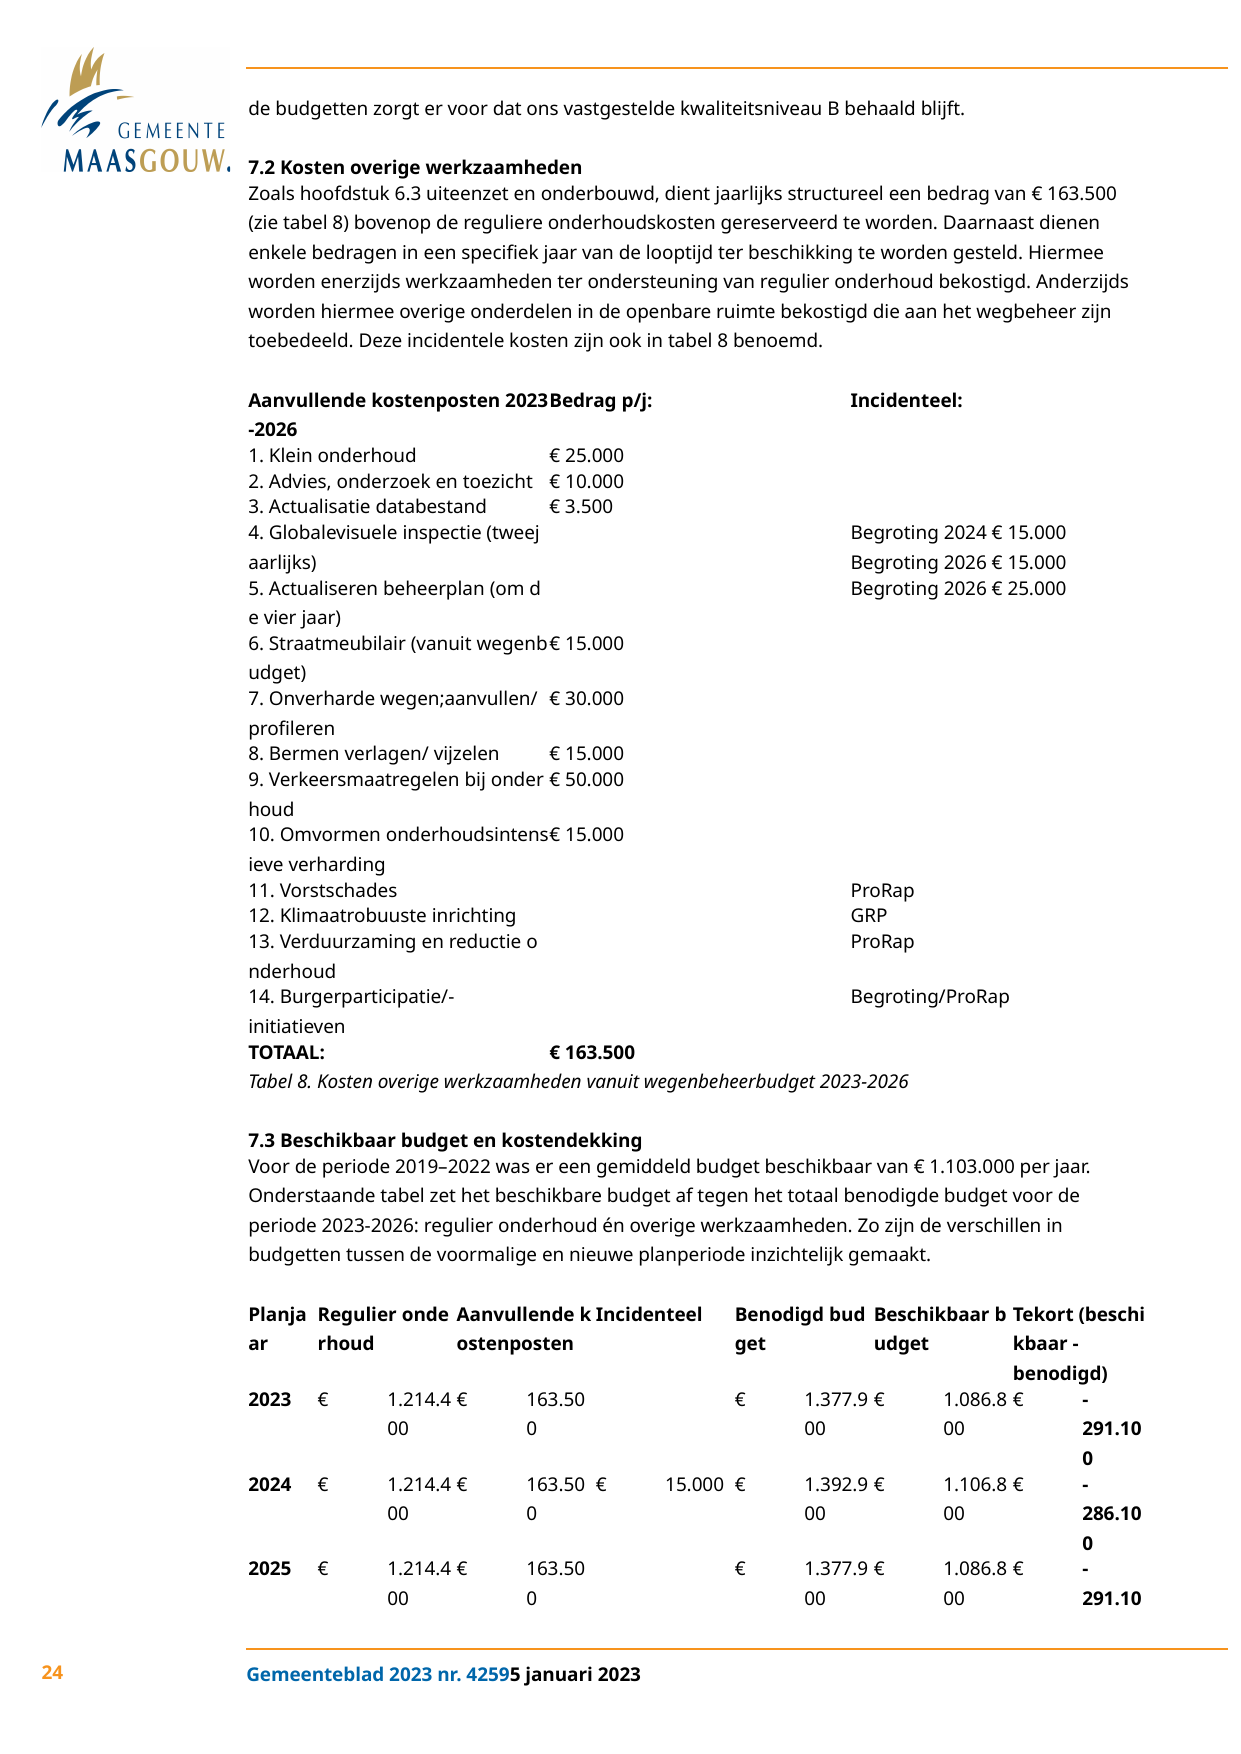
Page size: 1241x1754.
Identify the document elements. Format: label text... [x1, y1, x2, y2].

text 7.2 Kosten overige werkzaamheden [248, 154, 1152, 180]
table_header Beschikbaar budget [874, 1301, 1013, 1386]
table_cell 2024 [248, 1471, 317, 1556]
table_cell [549, 519, 850, 575]
table_cell 6. Straatmeubilair (vanuit wegenbudget) [248, 630, 549, 685]
table_cell [549, 903, 850, 928]
table_cell € 15.000 [549, 630, 850, 685]
table_header Aanvullende kostenposten [456, 1301, 596, 1386]
table_cell 1.214.400 [387, 1386, 456, 1471]
table_cell € [456, 1386, 526, 1471]
text Zoals hoofdstuk 6.3 uiteenzet en onderbouwd, dient jaarlijks structureel een bedrag van € 163.500 (zie tabel 8) bovenop de reguliere onderhoudskosten gereserveerd te worden. Daarnaast dienen enkele bedragen in een specifiek jaar van de looptijd ter beschikking te worden gesteld. Hiermee worden enerzijds werkzaamheden ter ondersteuning van regulier onderhoud bekostigd. Anderzijds worden hiermee overige onderdelen in de openbare ruimte bekostigd die aan het wegbeheer zijn toebedeeld. Deze incidentele kosten zijn ook in tabel 8 benoemd. [248, 180, 1152, 353]
table_cell € [1013, 1556, 1082, 1611]
table_cell € 50.000 [549, 766, 850, 822]
table_cell [850, 494, 1152, 519]
table_cell € [874, 1556, 943, 1611]
table_cell -291.10 [1082, 1556, 1152, 1611]
table_cell 2025 [248, 1556, 317, 1611]
table_cell [850, 766, 1152, 822]
table_cell 14. Burgerparticipatie/-initiatieven [248, 984, 549, 1039]
table_cell 12. Klimaatrobuuste inrichting [248, 903, 549, 928]
table_cell 1.377.900 [804, 1556, 873, 1611]
table_cell -291.100 [1082, 1386, 1152, 1471]
table_cell 163.500 [526, 1556, 596, 1611]
table_cell 1. Klein onderhoud [248, 442, 549, 468]
table_cell € 10.000 [549, 468, 850, 494]
table_cell € [1013, 1386, 1082, 1471]
table_cell 1.392.900 [804, 1471, 873, 1556]
table_cell € [1013, 1471, 1082, 1556]
table_cell [850, 685, 1152, 741]
table_cell [549, 984, 850, 1039]
table_header Bedrag p/j: [549, 387, 850, 442]
table_cell [549, 929, 850, 984]
table_cell 4. Globalevisuele inspectie (tweejaarlijks) [248, 519, 549, 575]
table_cell GRP [850, 903, 1152, 928]
table_cell € [874, 1386, 943, 1471]
table_cell 8. Bermen verlagen/ vijzelen [248, 741, 549, 766]
table_cell [850, 468, 1152, 494]
table_cell Begroting/ProRap [850, 984, 1152, 1039]
table_cell 1.377.900 [804, 1386, 873, 1471]
table_cell € [456, 1556, 526, 1611]
table_header Planjaar [248, 1301, 317, 1386]
table_cell 2023 [248, 1386, 317, 1471]
table_cell 7. Onverharde wegen;aanvullen/ profileren [248, 685, 549, 741]
table_header Incidenteel [596, 1301, 734, 1386]
table_cell Begroting 2024 € 15.000 Begroting 2026 € 15.000 [850, 519, 1152, 575]
table_cell € [735, 1471, 804, 1556]
table_cell [549, 575, 850, 630]
text de budgetten zorgt er voor dat ons vastgestelde kwaliteitsniveau B behaald blijft. [248, 95, 1152, 121]
table_cell 9. Verkeersmaatregelen bij onderhoud [248, 766, 549, 822]
table_cell [850, 822, 1152, 877]
table_header Tekort (beschikbaar - benodigd) [1013, 1301, 1152, 1386]
table_cell [850, 630, 1152, 685]
table_cell € [735, 1556, 804, 1611]
table_cell € [735, 1386, 804, 1471]
table_cell € 15.000 [549, 822, 850, 877]
table_header Benodigd budget [735, 1301, 873, 1386]
table_cell € [318, 1386, 387, 1471]
table_cell 5. Actualiseren beheerplan (om de vier jaar) [248, 575, 549, 630]
table_header Incidenteel: [850, 387, 1152, 442]
table_cell 1.106.800 [943, 1471, 1013, 1556]
table_cell 1.086.800 [943, 1556, 1013, 1611]
table_cell 1.086.800 [943, 1386, 1013, 1471]
table_cell 13. Verduurzaming en reductie onderhoud [248, 929, 549, 984]
table_cell 1.214.400 [387, 1556, 456, 1611]
table_cell 11. Vorstschades [248, 877, 549, 903]
table_cell [596, 1386, 734, 1471]
table_cell [596, 1556, 734, 1611]
table_cell 163.500 [526, 1386, 596, 1471]
table_cell € 3.500 [549, 494, 850, 519]
table_cell € [874, 1471, 943, 1556]
picture [41, 47, 231, 172]
table_cell [549, 877, 850, 903]
table_cell [850, 741, 1152, 766]
table_cell 1.214.400 [387, 1471, 456, 1556]
table_cell € 30.000 [549, 685, 850, 741]
table_cell Begroting 2026 € 25.000 [850, 575, 1152, 630]
table_cell 2. Advies, onderzoek en toezicht [248, 468, 549, 494]
table_cell € [596, 1471, 665, 1556]
table_cell ProRap [850, 929, 1152, 984]
table_header Regulier onderhoud [318, 1301, 456, 1386]
table_cell 15.000 [665, 1471, 734, 1556]
table_cell ProRap [850, 877, 1152, 903]
table_cell € 163.500 [549, 1039, 850, 1065]
table_cell TOTAAL: [248, 1039, 549, 1065]
text Voor de periode 2019–2022 was er een gemiddeld budget beschikbaar van € 1.103.000 per jaar. Onderstaande tabel zet het beschikbare budget af tegen het totaal benodigde budget voor de periode 2023-2026: regulier onderhoud én overige werkzaamheden. Zo zijn de verschillen in budgetten tussen de voormalige en nieuwe planperiode inzichtelijk gemaakt. [248, 1153, 1152, 1267]
table_cell € 15.000 [549, 741, 850, 766]
table_cell € [318, 1556, 387, 1611]
table_cell € [318, 1471, 387, 1556]
table_cell 163.500 [526, 1471, 596, 1556]
table_cell [850, 1039, 1152, 1065]
table_cell € 25.000 [549, 442, 850, 468]
table_cell -286.100 [1082, 1471, 1152, 1556]
table_cell 3. Actualisatie databestand [248, 494, 549, 519]
text Tabel 8. Kosten overige werkzaamheden vanuit wegenbeheerbudget 2023-2026 [248, 1068, 1152, 1094]
table_cell € [456, 1471, 526, 1556]
text 7.3 Beschikbaar budget en kostendekking [248, 1127, 1152, 1153]
table_cell 10. Omvormen onderhoudsintensieve verharding [248, 822, 549, 877]
table_cell [850, 442, 1152, 468]
table_header Aanvullende kostenposten 2023-2026 [248, 387, 549, 442]
